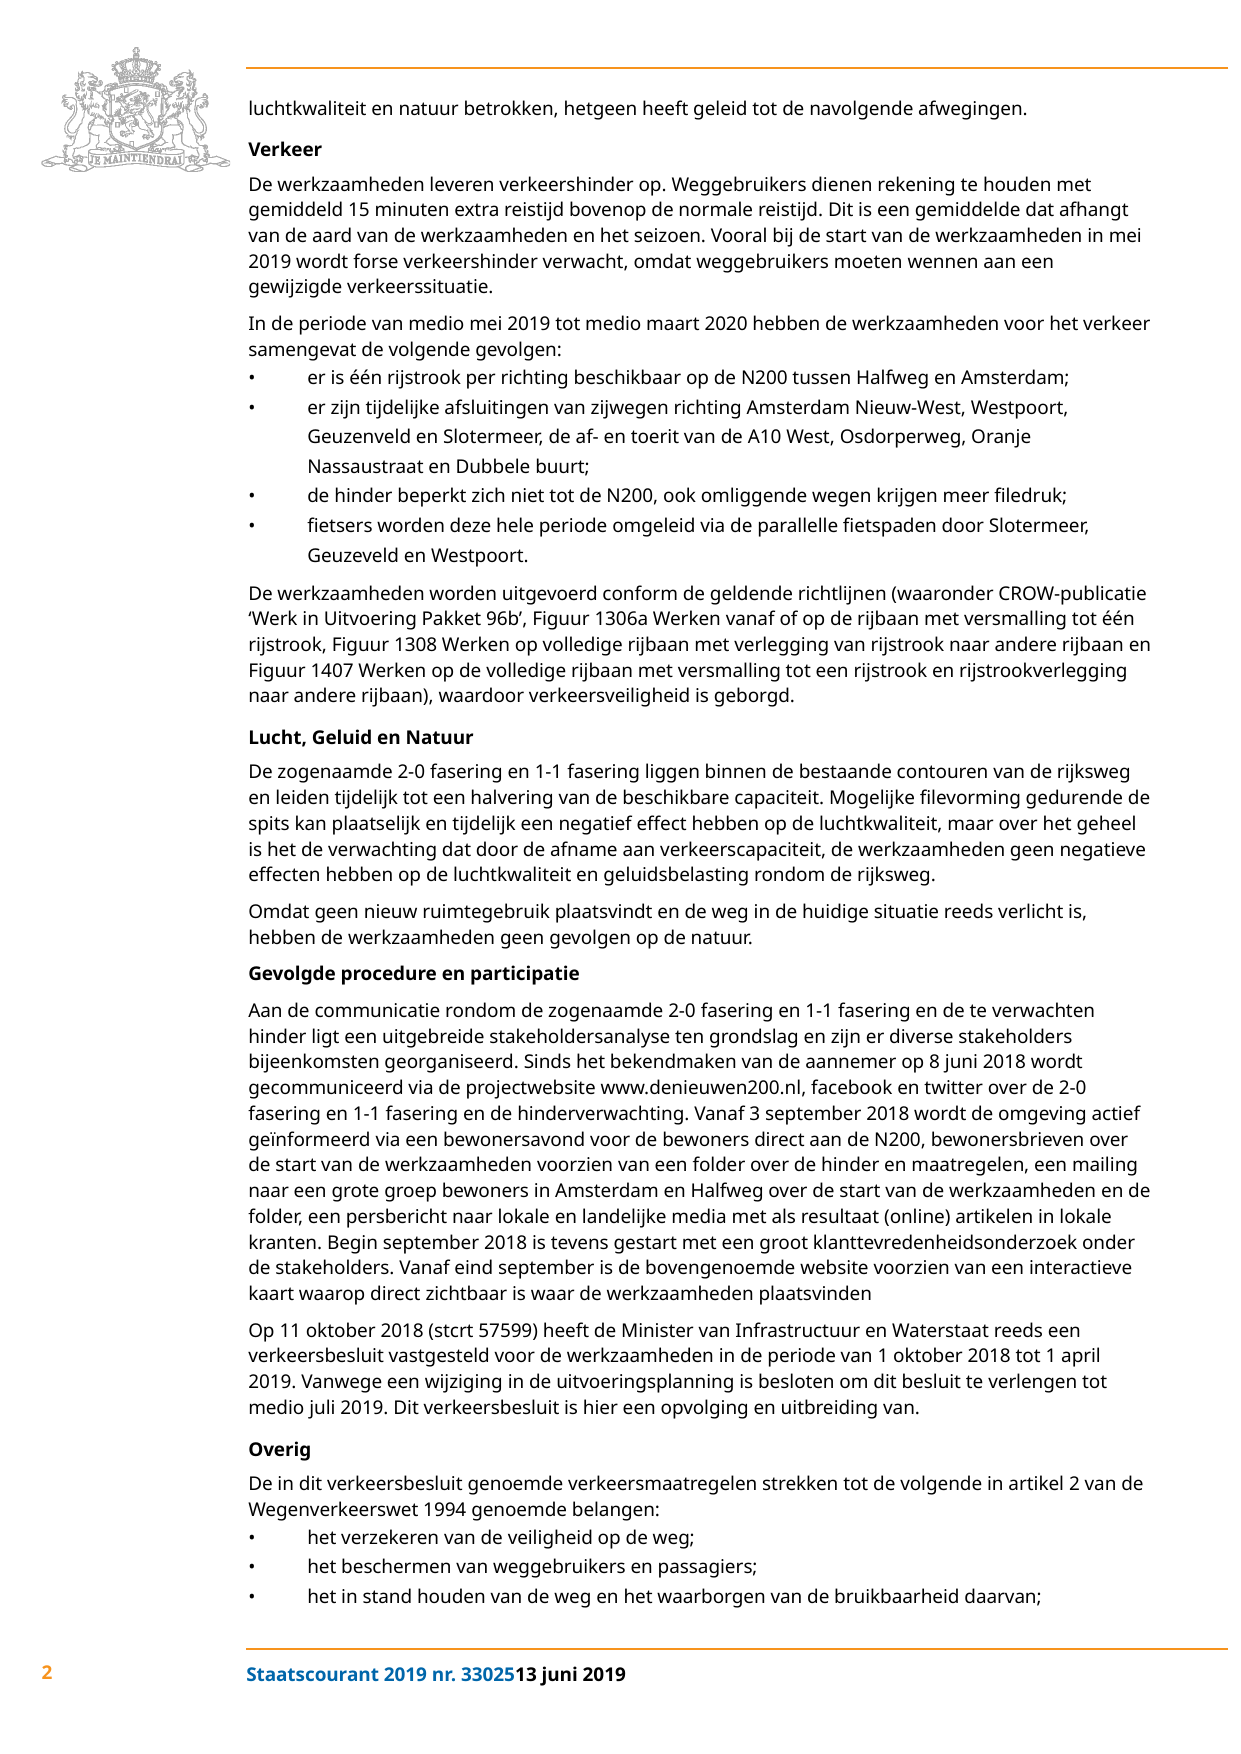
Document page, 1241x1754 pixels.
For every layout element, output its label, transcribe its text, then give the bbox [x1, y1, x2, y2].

list er is één rijstrook per richting beschikbaar op de N200 tussen Halfweg en Amsterdam; [248, 364, 1152, 390]
text De werkzaamheden worden uitgevoerd conform de geldende richtlijnen (waaronder CROW-publicatie ‘Werk in Uitvoering Pakket 96b’, Figuur 1306a Werken vanaf of op de rijbaan met versmalling tot één rijstrook, Figuur 1308 Werken op volledige rijbaan met verlegging van rijstrook naar andere rijbaan en Figuur 1407 Werken op de volledige rijbaan met versmalling tot een rijstrook en rijstrookverlegging naar andere rijbaan), waardoor verkeersveiligheid is geborgd. [248, 580, 1152, 708]
text De werkzaamheden leveren verkeershinder op. Weggebruikers dienen rekening te houden met gemiddeld 15 minuten extra reistijd bovenop de normale reistijd. Dit is een gemiddelde dat afhangt van de aard van de werkzaamheden en het seizoen. Vooral bij de start van de werkzaamheden in mei 2019 wordt forse verkeershinder verwacht, omdat weggebruikers moeten wennen aan een gewijzigde verkeerssituatie. [248, 171, 1152, 299]
text Op 11 oktober 2018 (stcrt 57599) heeft de Minister van Infrastructuur en Waterstaat reeds een verkeersbesluit vastgesteld voor de werkzaamheden in de periode van 1 oktober 2018 tot 1 april 2019. Vanwege een wijziging in de uitvoeringsplanning is besloten om dit besluit te verlengen tot medio juli 2019. Dit verkeersbesluit is hier een opvolging en uitbreiding van. [248, 1317, 1152, 1420]
text Gevolgde procedure en participatie [248, 961, 1152, 986]
text Lucht, Geluid en Natuur [248, 724, 1152, 750]
list fietsers worden deze hele periode omgeleid via de parallelle fietspaden door Slotermeer, Geuzeveld en Westpoort. [248, 512, 1152, 568]
text In de periode van medio mei 2019 tot medio maart 2020 hebben de werkzaamheden voor het verkeer samengevat de volgende gevolgen: [248, 310, 1152, 362]
text Overig [248, 1436, 1152, 1462]
text Aan de communicatie rondom de zogenaamde 2-0 fasering en 1-1 fasering en de te verwachten hinder ligt een uitgebreide stakeholdersanalyse ten grondslag en zijn er diverse stakeholders bijeenkomsten georganiseerd. Sinds het bekendmaken van de aannemer op 8 juni 2018 wordt gecommuniceerd via de projectwebsite www.denieuwen200.nl, facebook en twitter over de 2-0 fasering en 1-1 fasering en de hinderverwachting. Vanaf 3 september 2018 wordt de omgeving actief geïnformeerd via een bewonersavond voor de bewoners direct aan de N200, bewonersbrieven over de start van de werkzaamheden voorzien van een folder over de hinder en maatregelen, een mailing naar een grote groep bewoners in Amsterdam en Halfweg over de start van de werkzaamheden en de folder, een persbericht naar lokale en landelijke media met als resultaat (online) artikelen in lokale kranten. Begin september 2018 is tevens gestart met een groot klanttevredenheidsonderzoek onder de stakeholders. Vanaf eind september is de bovengenoemde website voorzien van een interactieve kaart waarop direct zichtbaar is waar de werkzaamheden plaatsvinden [248, 997, 1152, 1306]
list de hinder beperkt zich niet tot de N200, ook omliggende wegen krijgen meer filedruk; [248, 483, 1152, 508]
list het in stand houden van de weg en het waarborgen van de bruikbaarheid daarvan; [248, 1583, 1152, 1609]
text luchtkwaliteit en natuur betrokken, hetgeen heeft geleid tot de navolgende afwegingen. [248, 95, 1152, 121]
text De in dit verkeersbesluit genoemde verkeersmaatregelen strekken tot de volgende in artikel 2 van de Wegenverkeerswet 1994 genoemde belangen: [248, 1470, 1152, 1522]
text Omdat geen nieuw ruimtegebruik plaatsvindt en de weg in de huidige situatie reeds verlicht is, hebben de werkzaamheden geen gevolgen op de natuur. [248, 898, 1152, 950]
list er zijn tijdelijke afsluitingen van zijwegen richting Amsterdam Nieuw-West, Westpoort, Geuzenveld en Slotermeer, de af- en toerit van de A10 West, Osdorperweg, Oranje Nassaustraat en Dubbele buurt; [248, 394, 1152, 479]
list het verzekeren van de veiligheid op de weg; [248, 1524, 1152, 1550]
list het beschermen van weggebruikers en passagiers; [248, 1554, 1152, 1579]
picture [41, 47, 231, 172]
text De zogenaamde 2-0 fasering en 1-1 fasering liggen binnen de bestaande contouren van de rijksweg en leiden tijdelijk tot een halvering van de beschikbare capaciteit. Mogelijke filevorming gedurende de spits kan plaatselijk en tijdelijk een negatief effect hebben op de luchtkwaliteit, maar over het geheel is het de verwachting dat door de afname aan verkeerscapaciteit, de werkzaamheden geen negatieve effecten hebben op de luchtkwaliteit en geluidsbelasting rondom de rijksweg. [248, 759, 1152, 887]
text Verkeer [248, 137, 1152, 162]
